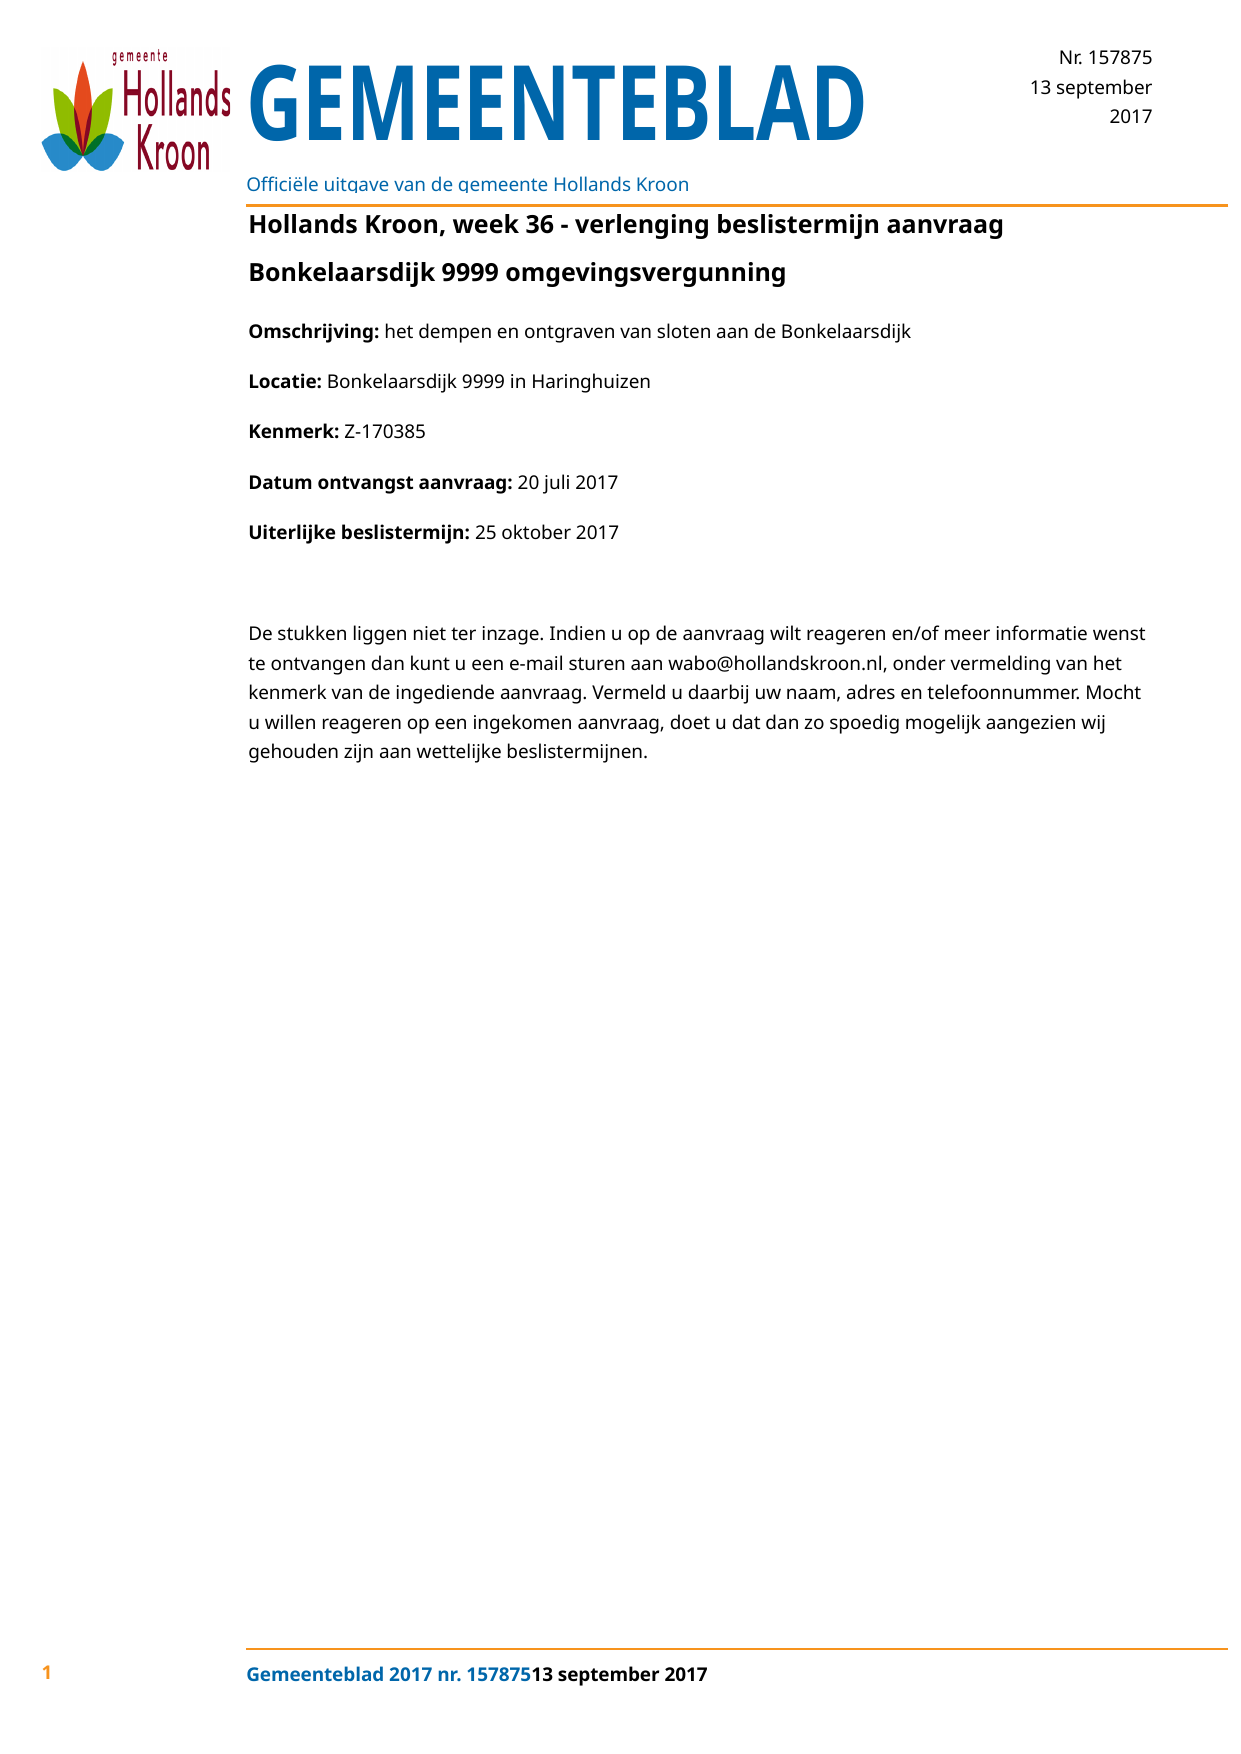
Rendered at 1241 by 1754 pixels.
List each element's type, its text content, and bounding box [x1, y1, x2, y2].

text Hollands Kroon, week 36 - verlenging beslistermijn aanvraag Bonkelaarsdijk 9999 omgevingsvergunning [248, 207, 1152, 288]
text Datum ontvangst aanvraag: 20 juli 2017 [248, 469, 1152, 495]
text Omschrijving: het dempen en ontgraven van sloten aan de Bonkelaarsdijk [248, 318, 1152, 344]
text Locatie: Bonkelaarsdijk 9999 in Haringhuizen [248, 368, 1152, 394]
text De stukken liggen niet ter inzage. Indien u op de aanvraag wilt reageren en/of meer informatie wenst te ontvangen dan kunt u een e-mail sturen aan wabo@hollandskroon.nl, onder vermelding van het kenmerk van de ingediende aanvraag. Vermeld u daarbij uw naam, adres en telefoonnummer. Mocht u willen reageren op een ingekomen aanvraag, doet u dat dan zo spoedig mogelijk aangezien wij gehouden zijn aan wettelijke beslistermijnen. [248, 620, 1152, 764]
picture [41, 47, 231, 172]
text Uiterlijke beslistermijn: 25 oktober 2017 [248, 519, 1152, 545]
text Kenmerk: Z-170385 [248, 419, 1152, 444]
